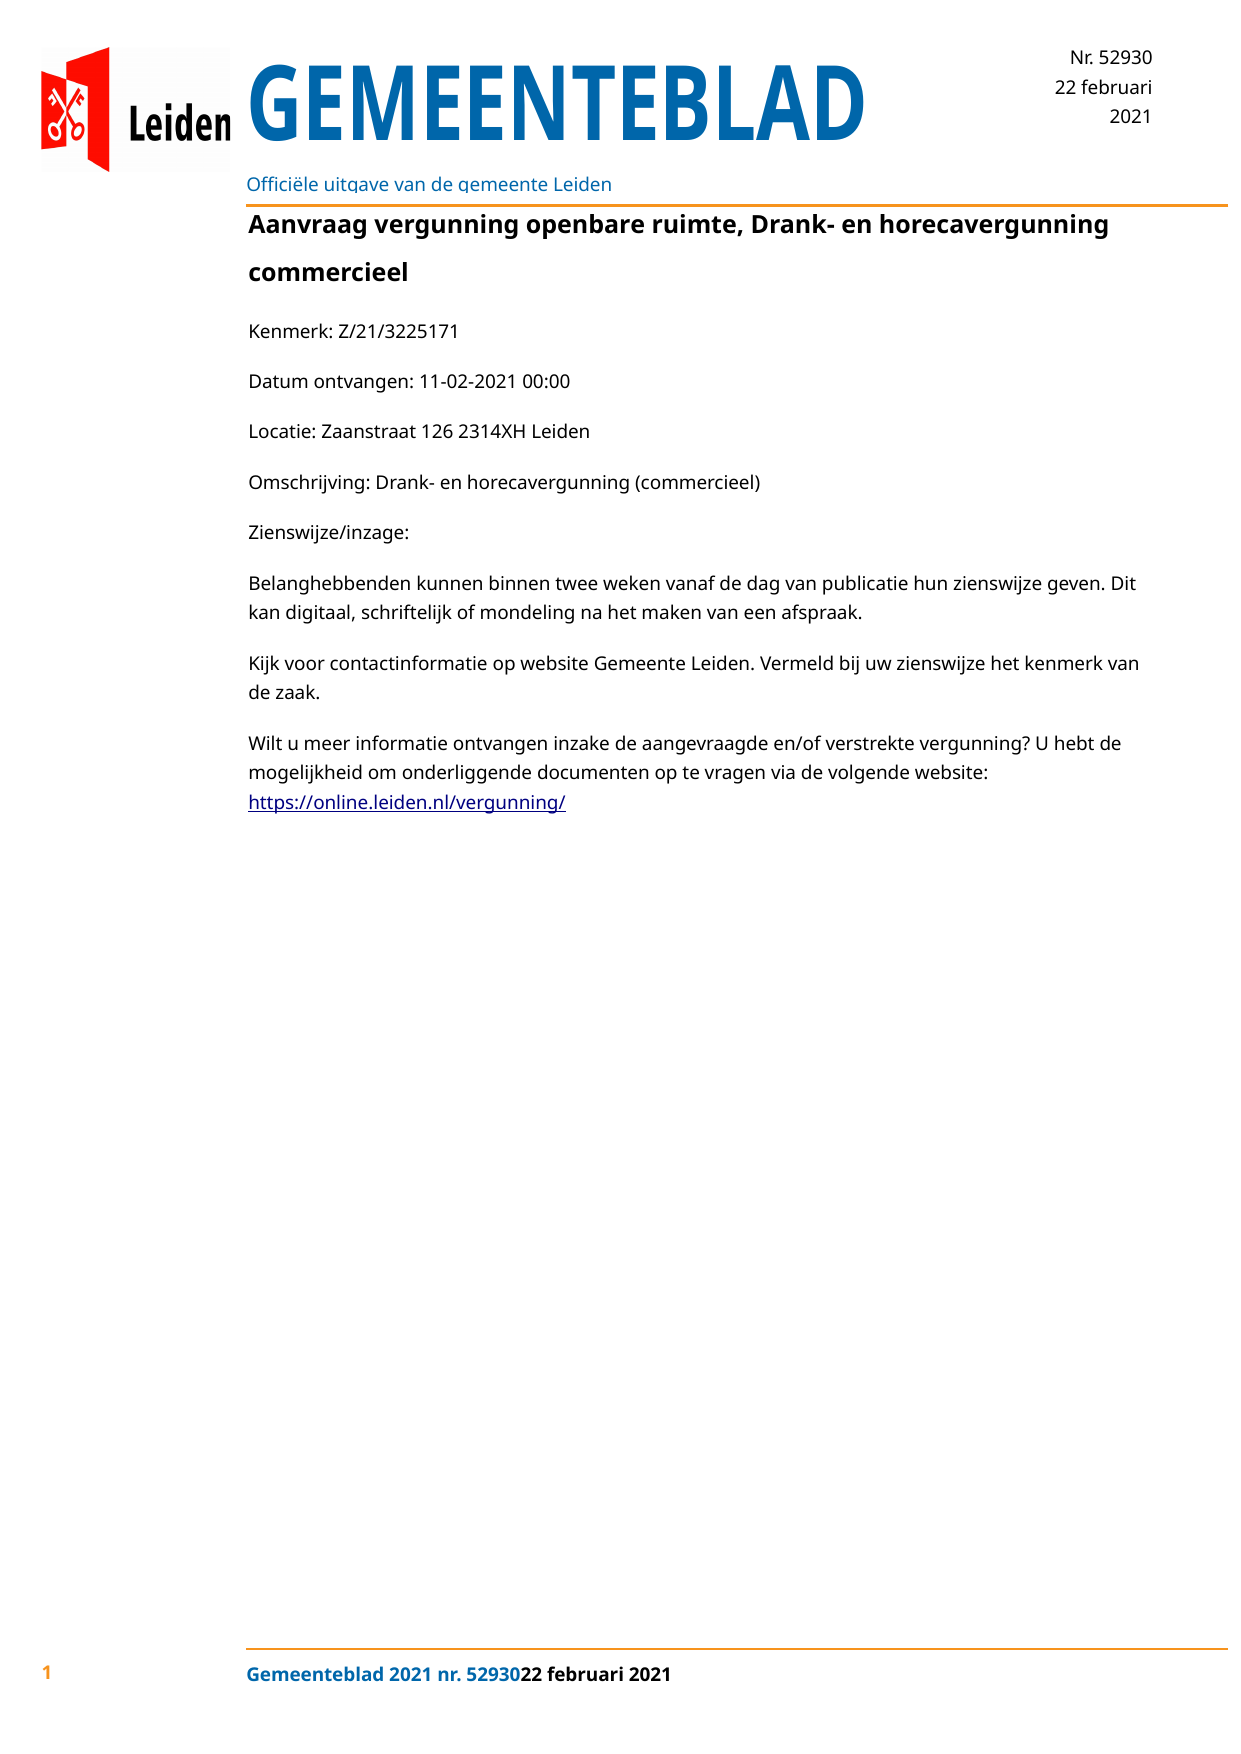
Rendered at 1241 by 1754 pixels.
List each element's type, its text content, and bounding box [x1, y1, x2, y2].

text Wilt u meer informatie ontvangen inzake de aangevraagde en/of verstrekte vergunning? U hebt de mogelijkheid om onderliggende documenten op te vragen via de volgende website: https://online.leiden.nl/vergunning/ [248, 730, 1152, 815]
text Kenmerk: Z/21/3225171 [248, 318, 1152, 344]
text Zienswijze/inzage: [248, 519, 1152, 545]
text Omschrijving: Drank- en horecavergunning (commercieel) [248, 469, 1152, 495]
text Datum ontvangen: 11-02-2021 00:00 [248, 368, 1152, 394]
picture [41, 47, 231, 172]
text Locatie: Zaanstraat 126 2314XH Leiden [248, 419, 1152, 444]
text Kijk voor contactinformatie op website Gemeente Leiden. Vermeld bij uw zienswijze het kenmerk van de zaak. [248, 650, 1152, 705]
text Belanghebbenden kunnen binnen twee weken vanaf de dag van publicatie hun zienswijze geven. Dit kan digitaal, schriftelijk of mondeling na het maken van een afspraak. [248, 570, 1152, 625]
text Aanvraag vergunning openbare ruimte, Drank- en horecavergunning commercieel [248, 207, 1152, 288]
